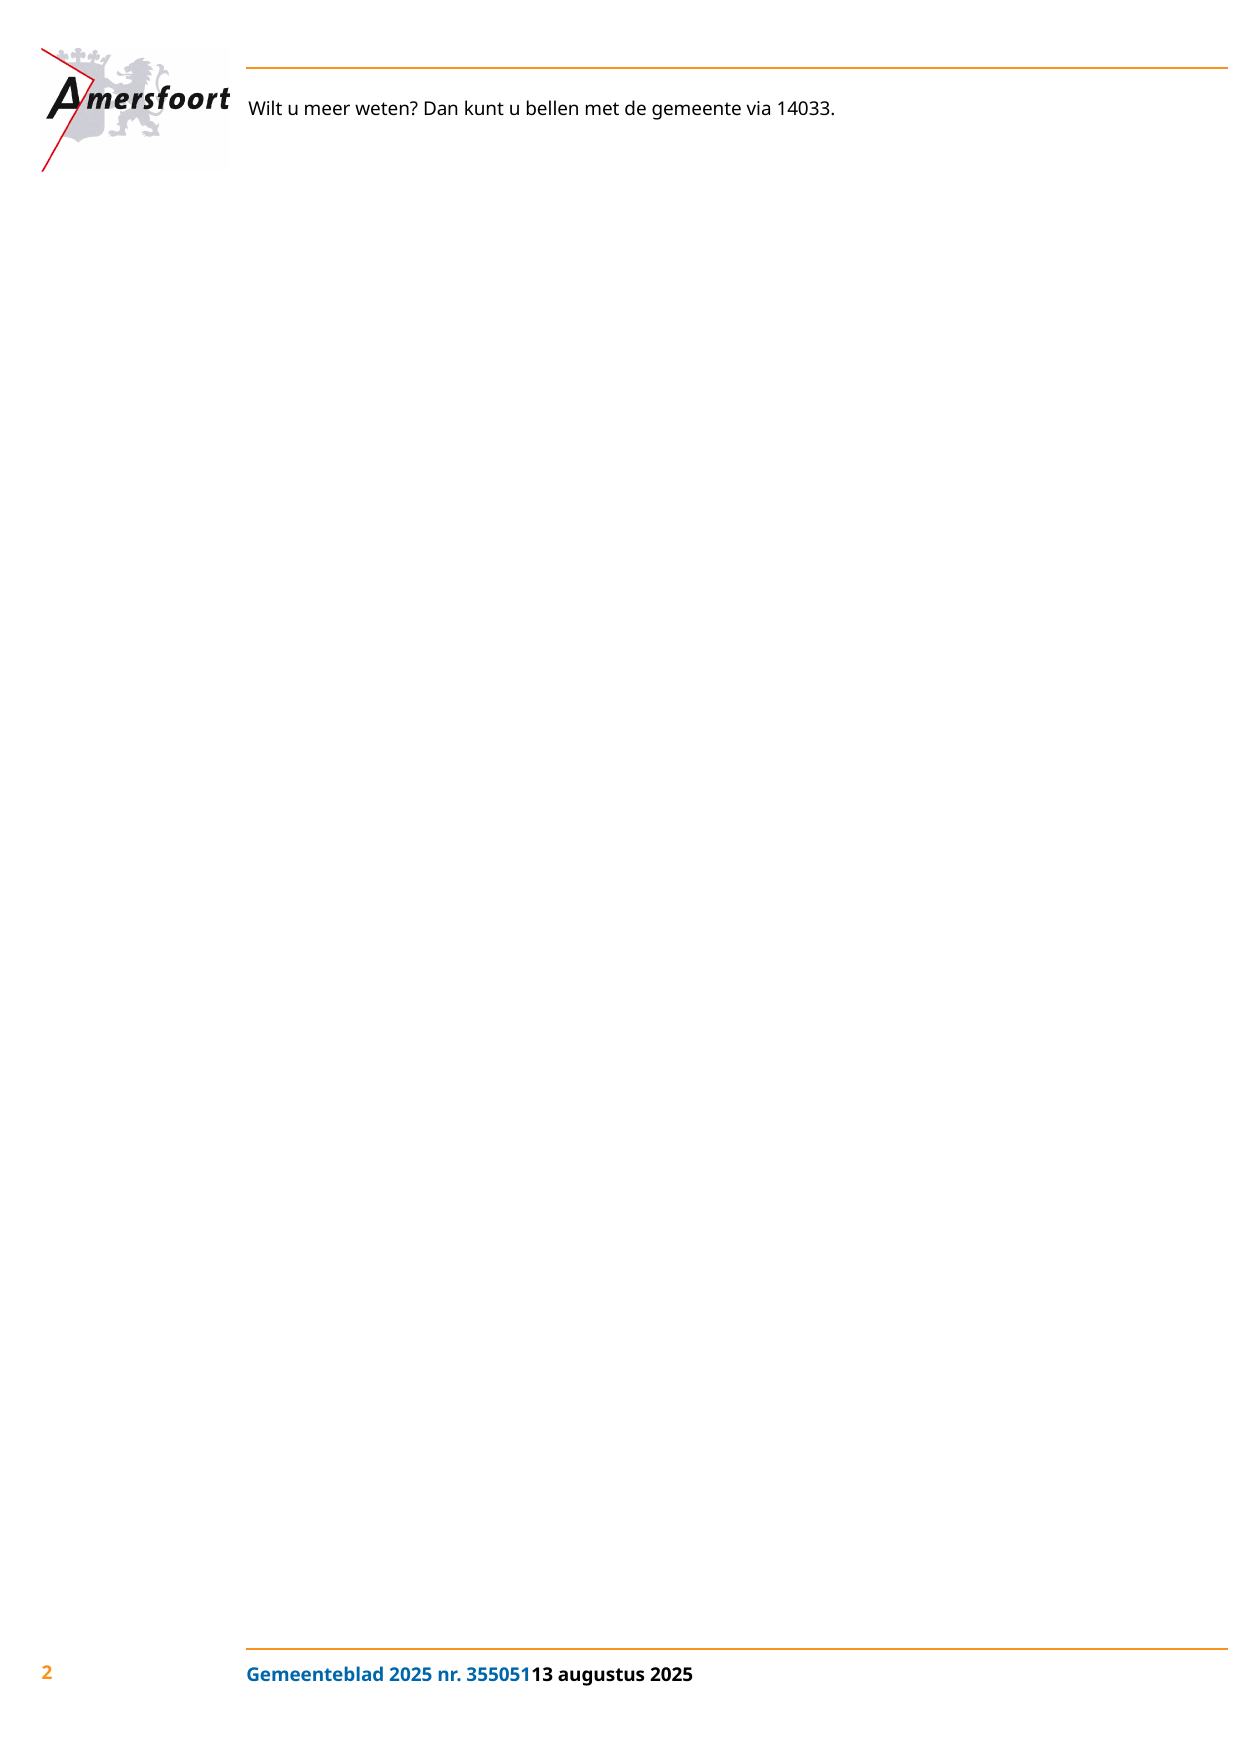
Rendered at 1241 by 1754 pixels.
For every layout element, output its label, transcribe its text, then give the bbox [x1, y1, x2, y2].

picture [41, 47, 231, 172]
text Wilt u meer weten? Dan kunt u bellen met de gemeente via 14033. [248, 95, 1152, 121]
